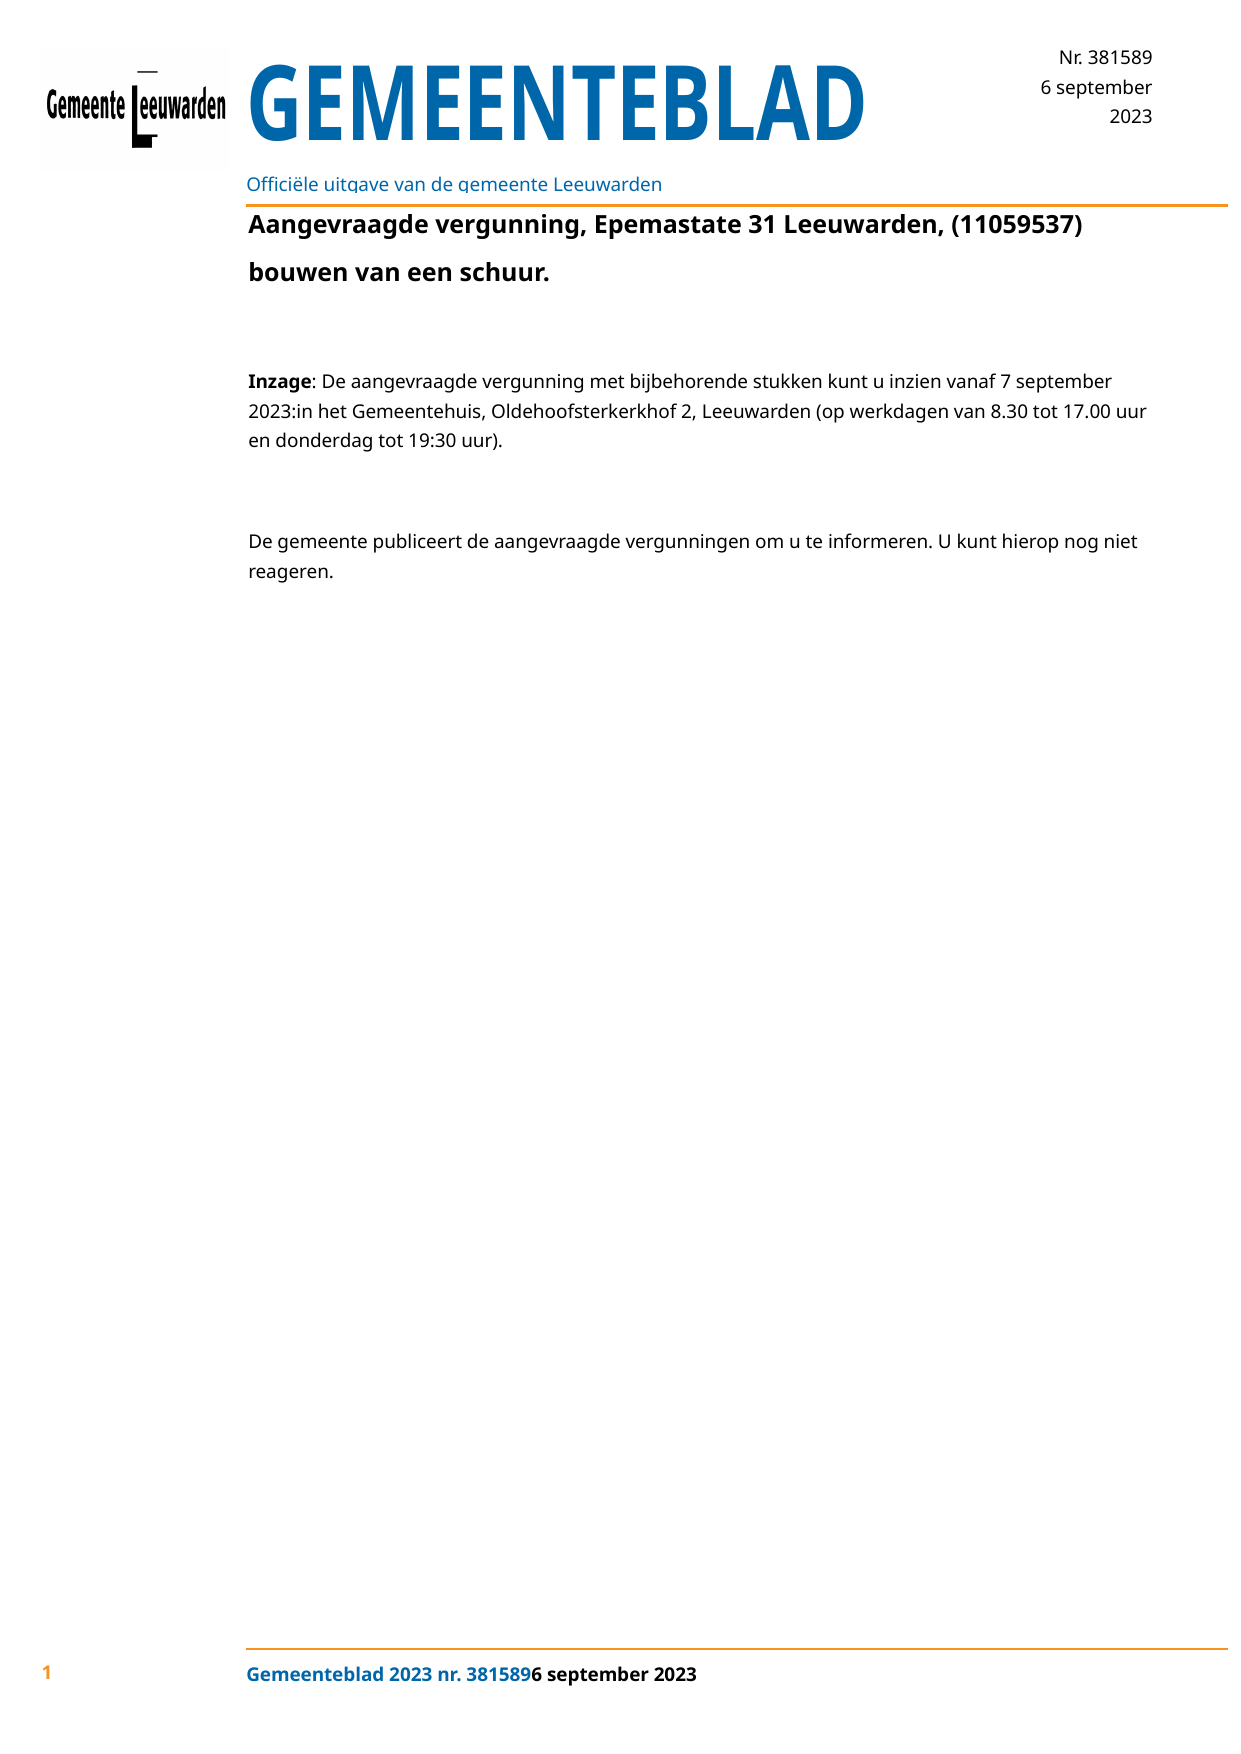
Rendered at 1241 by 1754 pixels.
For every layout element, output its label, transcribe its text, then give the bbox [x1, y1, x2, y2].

text De gemeente publiceert de aangevraagde vergunningen om u te informeren. U kunt hierop nog niet reageren. [248, 528, 1152, 584]
picture [41, 47, 231, 172]
text Aangevraagde vergunning, Epemastate 31 Leeuwarden, (11059537) bouwen van een schuur. [248, 207, 1152, 288]
text Inzage: De aangevraagde vergunning met bijbehorende stukken kunt u inzien vanaf 7 september 2023:in het Gemeentehuis, Oldehoofsterkerkhof 2, Leeuwarden (op werkdagen van 8.30 tot 17.00 uur en donderdag tot 19:30 uur). [248, 368, 1152, 453]
